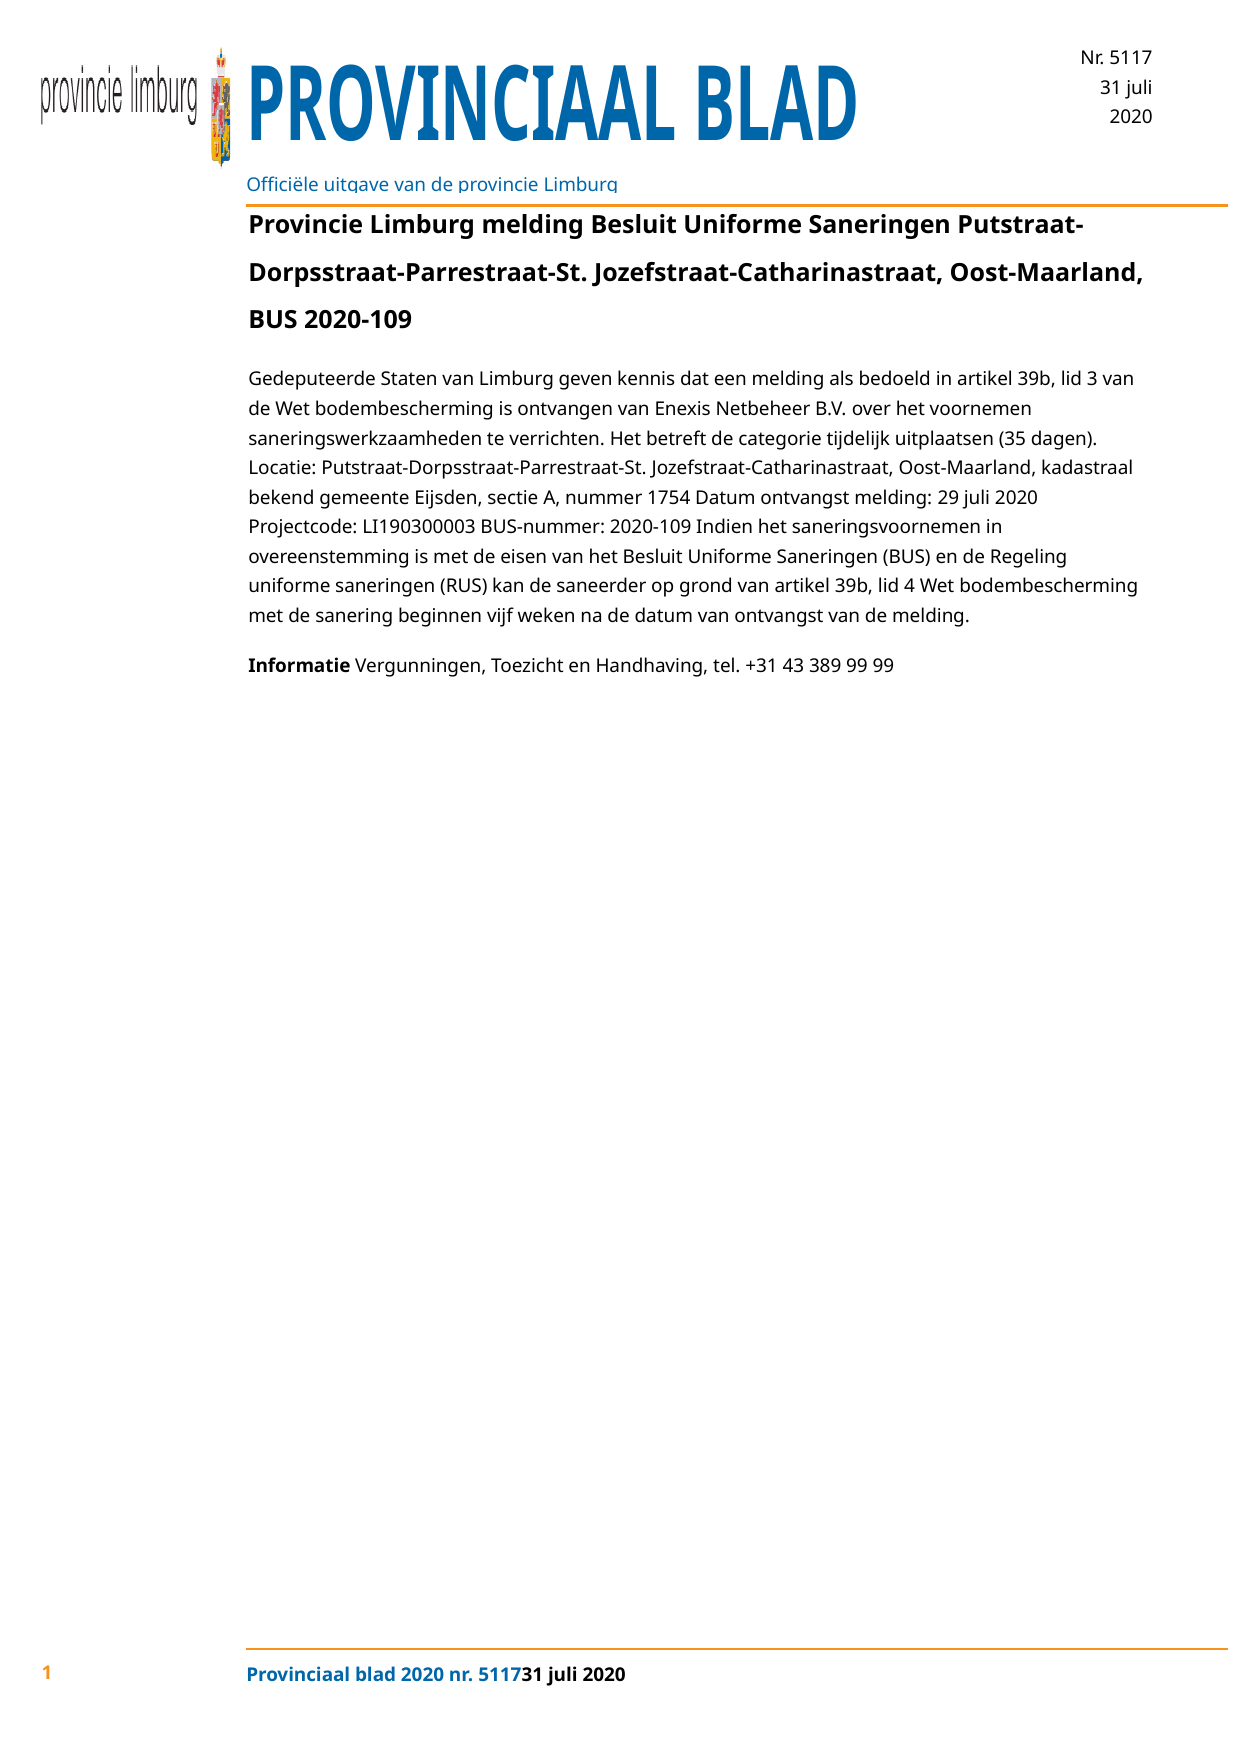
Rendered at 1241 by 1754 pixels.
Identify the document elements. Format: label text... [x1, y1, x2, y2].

text Gedeputeerde Staten van Limburg geven kennis dat een melding als bedoeld in artikel 39b, lid 3 van de Wet bodembescherming is ontvangen van Enexis Netbeheer B.V. over het voornemen saneringswerkzaamheden te verrichten. Het betreft de categorie tijdelijk uitplaatsen (35 dagen). Locatie: Putstraat-Dorpsstraat-Parrestraat-St. Jozefstraat-Catharinastraat, Oost-Maarland, kadastraal bekend gemeente Eijsden, sectie A, nummer 1754 Datum ontvangst melding: 29 juli 2020 Projectcode: LI190300003 BUS-nummer: 2020-109 Indien het saneringsvoornemen in overeenstemming is met de eisen van het Besluit Uniforme Saneringen (BUS) en de Regeling uniforme saneringen (RUS) kan de saneerder op grond van artikel 39b, lid 4 Wet bodembescherming met de sanering beginnen vijf weken na de datum van ontvangst van de melding. [248, 366, 1152, 628]
picture [41, 47, 231, 172]
text Provincie Limburg melding Besluit Uniforme Saneringen Putstraat-Dorpsstraat-Parrestraat-St. Jozefstraat-Catharinastraat, Oost-Maarland, BUS 2020-109 [248, 207, 1152, 336]
text Informatie Vergunningen, Toezicht en Handhaving, tel. +31 43 389 99 99 [248, 653, 1152, 678]
